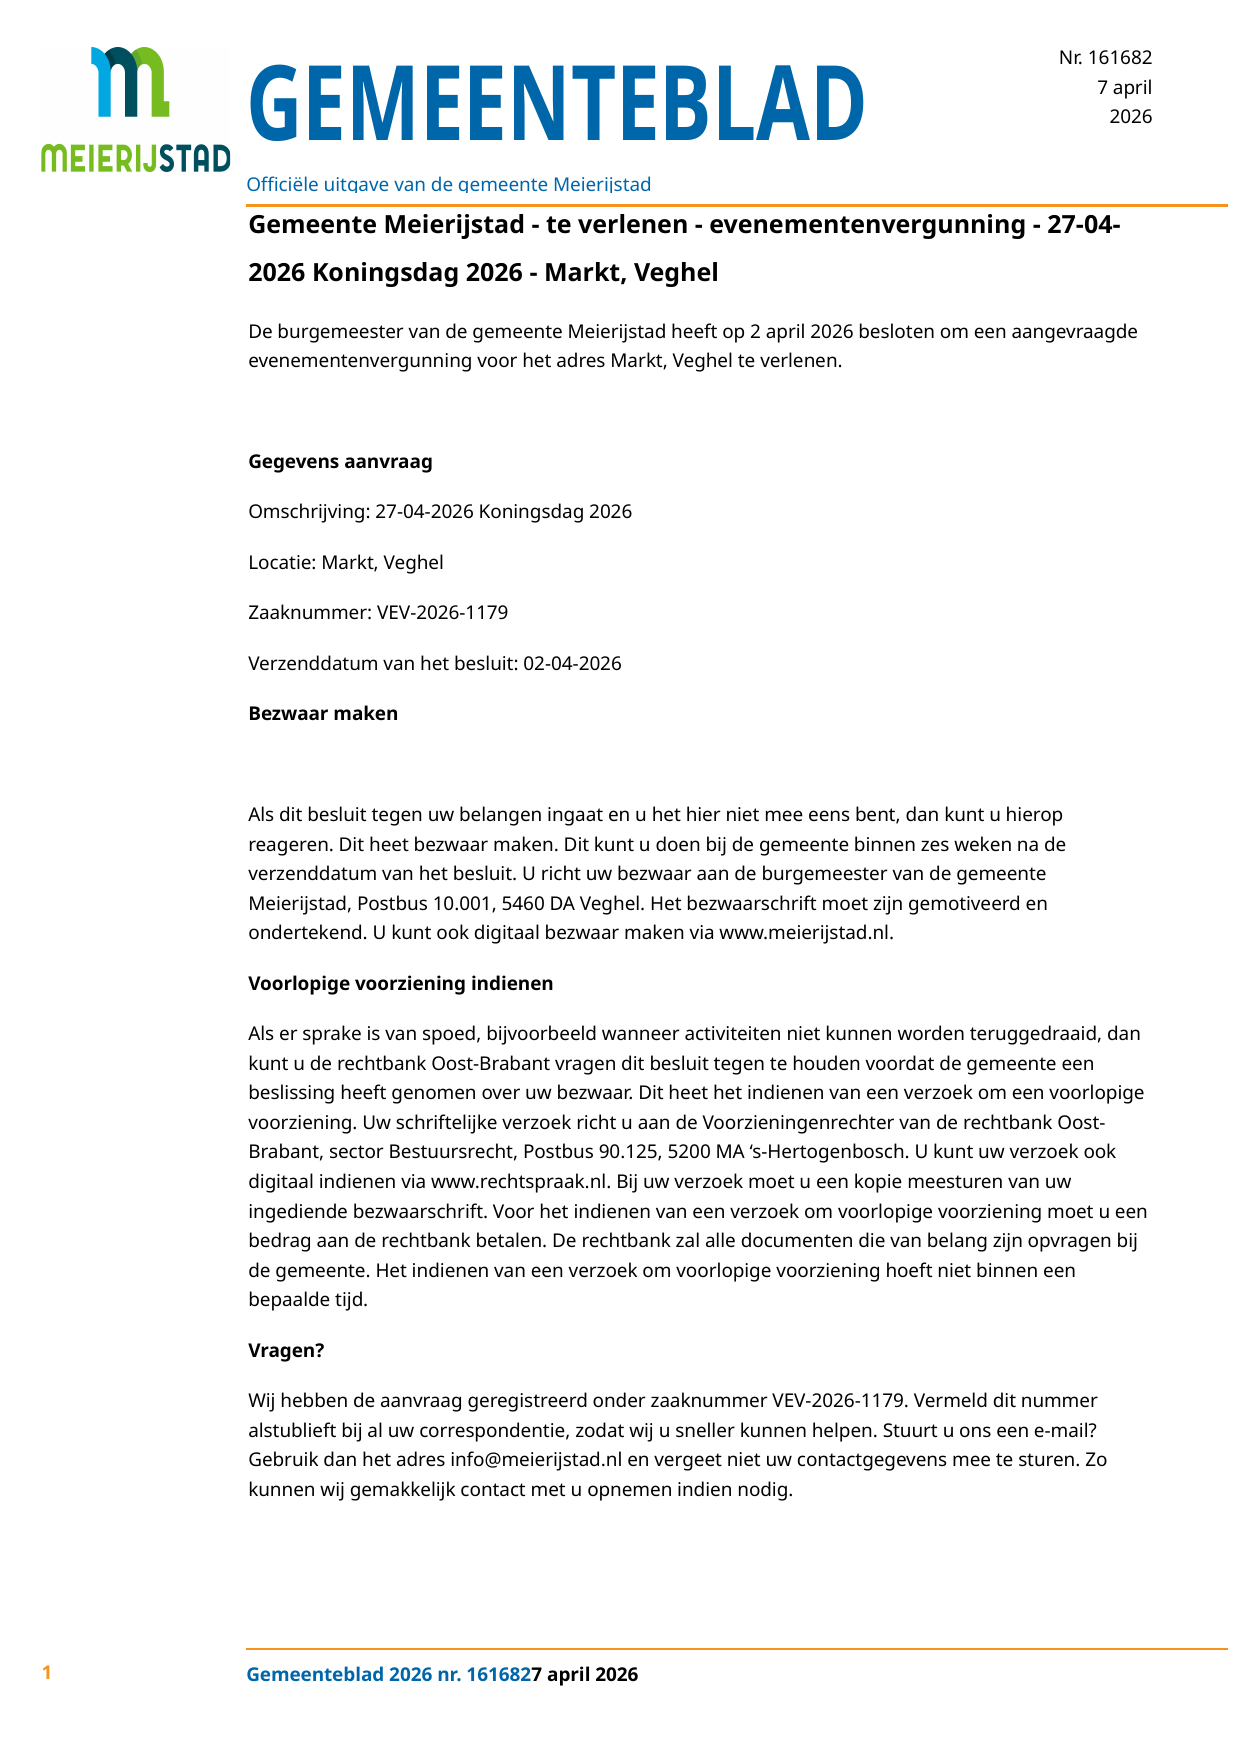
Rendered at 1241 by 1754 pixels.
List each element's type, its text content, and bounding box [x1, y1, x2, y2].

text Locatie: Markt, Veghel [248, 549, 1152, 575]
text Vragen? [248, 1337, 1152, 1363]
text Gegevens aanvraag [248, 448, 1152, 474]
text De burgemeester van de gemeente Meierijstad heeft op 2 april 2026 besloten om een aangevraagde evenementenvergunning voor het adres Markt, Veghel te verlenen. [248, 318, 1152, 373]
text Zaaknummer: VEV-2026-1179 [248, 599, 1152, 625]
text Als dit besluit tegen uw belangen ingaat en u het hier niet mee eens bent, dan kunt u hierop reageren. Dit heet bezwaar maken. Dit kunt u doen bij de gemeente binnen zes weken na de verzenddatum van het besluit. U richt uw bezwaar aan de burgemeester van de gemeente Meierijstad, Postbus 10.001, 5460 DA Veghel. Het bezwaarschrift moet zijn gemotiveerd en ondertekend. U kunt ook digitaal bezwaar maken via www.meierijstad.nl. [248, 801, 1152, 945]
text Wij hebben de aanvraag geregistreerd onder zaaknummer VEV-2026-1179. Vermeld dit nummer alstublieft bij al uw correspondentie, zodat wij u sneller kunnen helpen. Stuurt u ons een e-mail? Gebruik dan het adres info@meierijstad.nl en vergeet niet uw contactgegevens mee te sturen. Zo kunnen wij gemakkelijk contact met u opnemen indien nodig. [248, 1387, 1152, 1502]
text Verzenddatum van het besluit: 02-04-2026 [248, 650, 1152, 676]
text Omschrijving: 27-04-2026 Koningsdag 2026 [248, 499, 1152, 524]
picture [41, 47, 231, 172]
text Als er sprake is van spoed, bijvoorbeeld wanneer activiteiten niet kunnen worden teruggedraaid, dan kunt u de rechtbank Oost-Brabant vragen dit besluit tegen te houden voordat de gemeente een beslissing heeft genomen over uw bezwaar. Dit heet het indienen van een verzoek om een voorlopige voorziening. Uw schriftelijke verzoek richt u aan de Voorzieningenrechter van de rechtbank Oost-Brabant, sector Bestuursrecht, Postbus 90.125, 5200 MA ‘s-Hertogenbosch. U kunt uw verzoek ook digitaal indienen via www.rechtspraak.nl. Bij uw verzoek moet u een kopie meesturen van uw ingediende bezwaarschrift. Voor het indienen van een verzoek om voorlopige voorziening moet u een bedrag aan de rechtbank betalen. De rechtbank zal alle documenten die van belang zijn opvragen bij de gemeente. Het indienen van een verzoek om voorlopige voorziening hoeft niet binnen een bepaalde tijd. [248, 1020, 1152, 1312]
text Voorlopige voorziening indienen [248, 970, 1152, 996]
text Bezwaar maken [248, 700, 1152, 726]
text Gemeente Meierijstad - te verlenen - evenementenvergunning - 27-04-2026 Koningsdag 2026 - Markt, Veghel [248, 207, 1152, 288]
